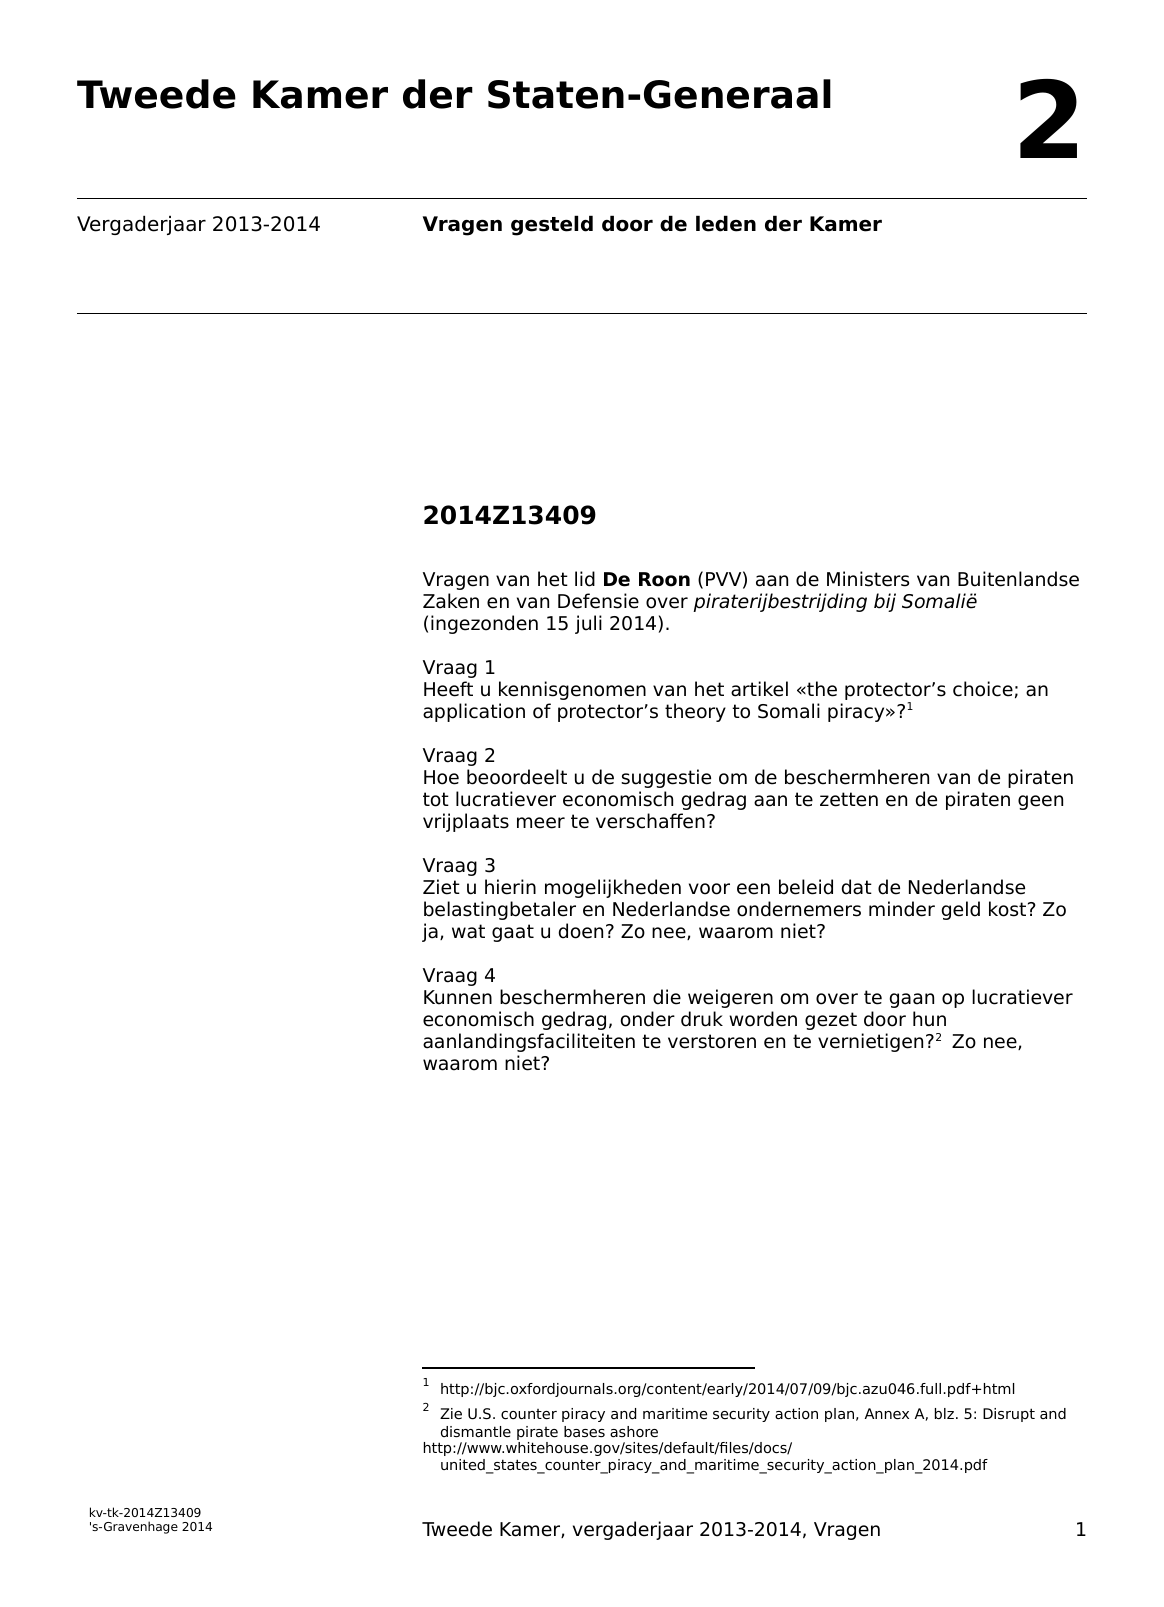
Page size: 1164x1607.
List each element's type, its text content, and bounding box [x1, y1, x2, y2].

text Hoe beoordeelt u de suggestie om de beschermheren van de piraten tot lucratiever economisch gedrag aan te zetten en de piraten geen vrijplaats meer te verschaffen? [422, 767, 1087, 833]
text Kunnen beschermheren die weigeren om over te gaan op lucratiever economisch gedrag, onder druk worden gezet door hun aanlandingsfaciliteiten te verstoren en te vernietigen? Zo nee, waarom niet? [422, 987, 1087, 1075]
text 's-Gravenhage 2014 [88, 1520, 323, 1534]
text kv-tk-2014Z13409 [88, 1506, 323, 1520]
table_cell Vergaderjaar 2013-2014 [77, 199, 422, 313]
text Ziet u hierin mogelijkheden voor een beleid dat de Nederlandse belastingbetaler en Nederlandse ondernemers minder geld kost? Zo ja, wat gaat u doen? Zo nee, waarom niet? [422, 877, 1087, 943]
text Vraag 3 [422, 855, 1087, 877]
text Vraag 1 [422, 657, 1087, 679]
text Heeft u kennisgenomen van het artikel «the protector’s choice; an application of protector’s theory to Somali piracy»? [422, 679, 1087, 723]
text Vraag 4 [422, 965, 1087, 987]
text Vraag 2 [422, 745, 1087, 767]
table_cell Vragen gesteld door de leden der Kamer [422, 199, 1087, 313]
text 2014Z13409 [422, 501, 1087, 531]
text http://bjc.oxfordjournals.org/content/early/2014/07/09/bjc.azu046.full.pdf+html [422, 1377, 1087, 1399]
table_header Tweede Kamer der Staten-Generaal [77, 59, 886, 198]
text http://www.whitehouse.gov/sites/default/files/docs/united_states_counter_piracy_and_maritime_security_action_plan_2014.pdf [422, 1441, 1087, 1474]
table_header 2 [886, 59, 1087, 198]
text Vragen van het lid De Roon (PVV) aan de Ministers van Buitenlandse Zaken en van Defensie over piraterijbestrijding bij Somalië (ingezonden 15 juli 2014). [422, 569, 1087, 635]
text Zie U.S. counter piracy and maritime security action plan, Annex A, blz. 5: Disrupt and dismantle pirate bases ashore [422, 1402, 1087, 1441]
